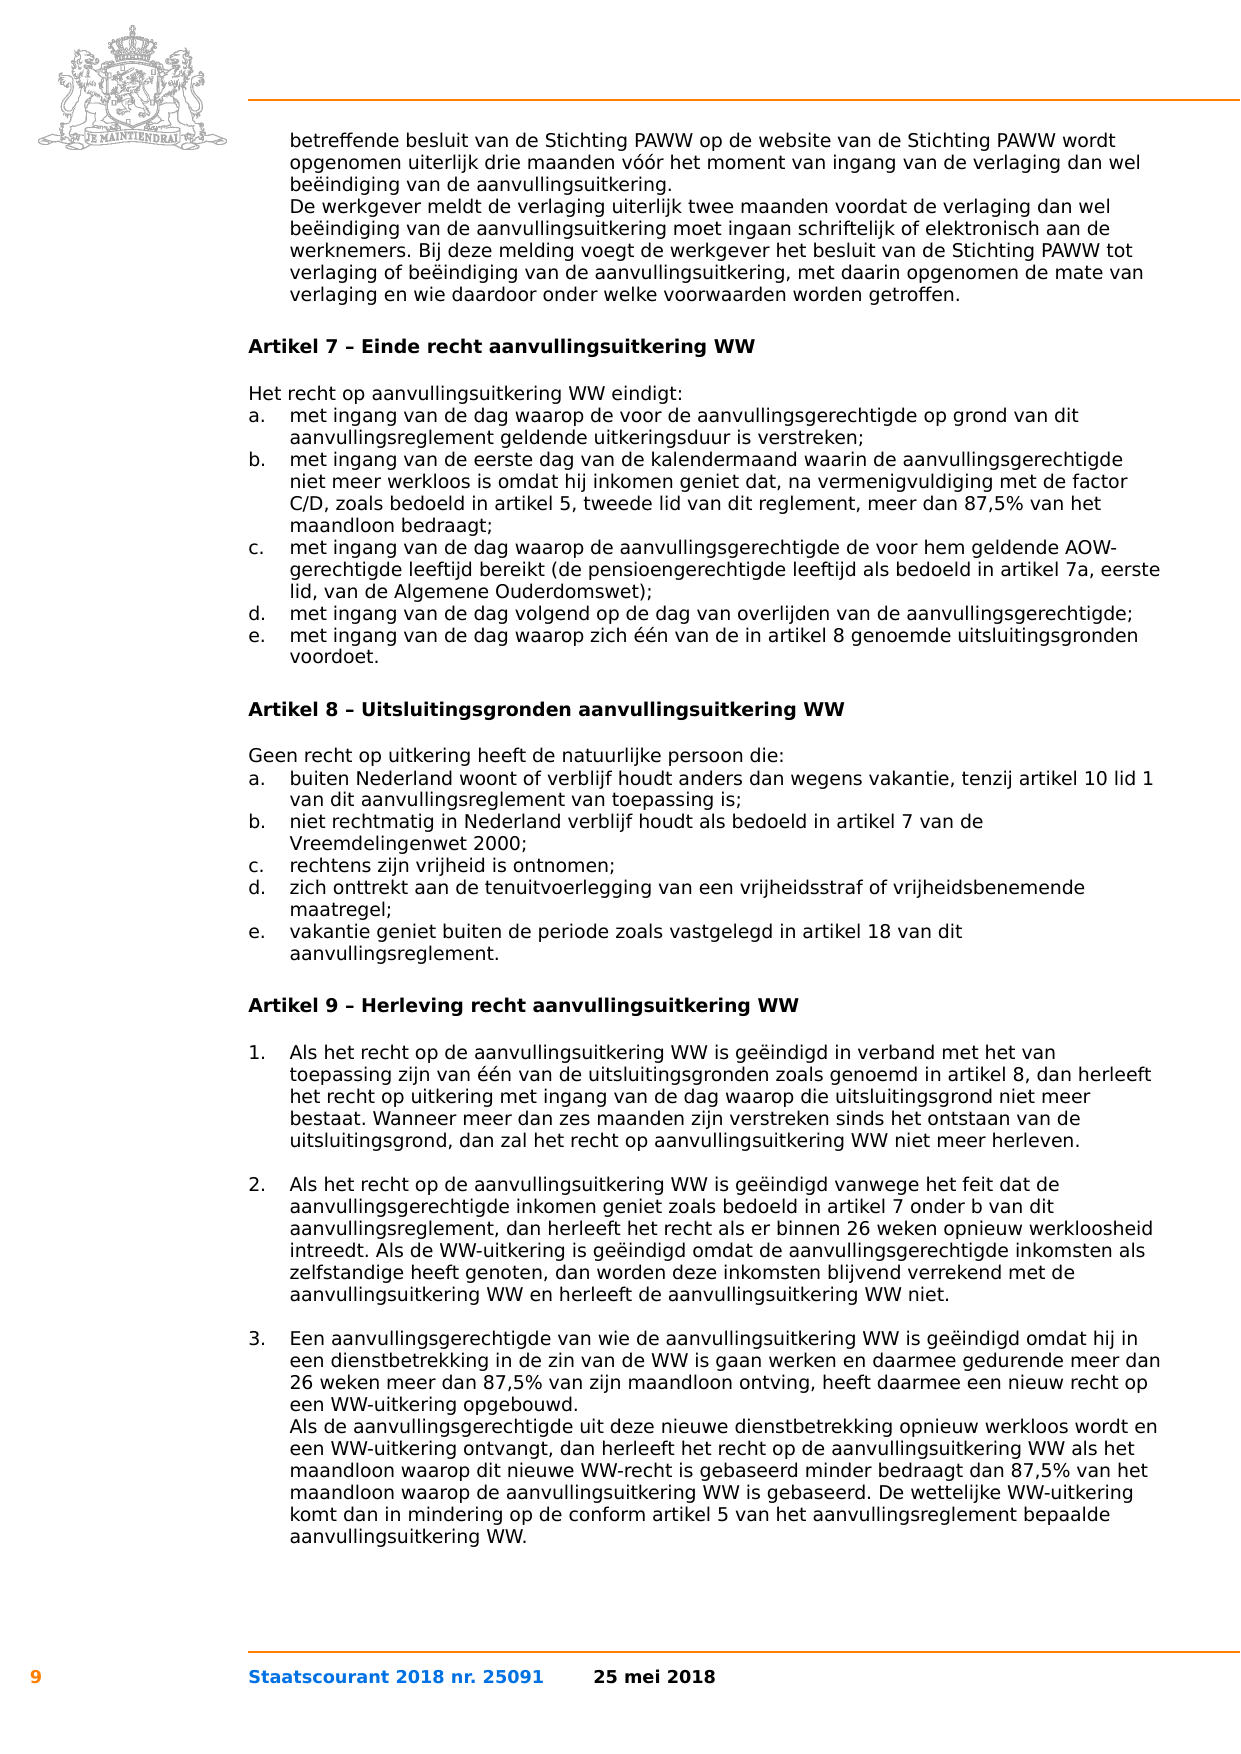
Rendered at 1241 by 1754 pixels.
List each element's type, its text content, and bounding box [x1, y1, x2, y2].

text 3. Een aanvullingsgerechtigde van wie de aanvullingsuitkering WW is geëindigd omdat hij in een dienstbetrekking in de zin van de WW is gaan werken en daarmee gedurende meer dan 26 weken meer dan 87,5% van zijn maandloon ontving, heeft daarmee een nieuw recht op een WW-uitkering opgebouwd. [248, 1328, 1163, 1416]
subtitle Artikel 9 – Herleving recht aanvullingsuitkering WW [248, 995, 1163, 1017]
subtitle Artikel 7 – Einde recht aanvullingsuitkering WW [248, 336, 1163, 358]
text De werkgever meldt de verlaging uiterlijk twee maanden voordat de verlaging dan wel beëindiging van de aanvullingsuitkering moet ingaan schriftelijk of elektronisch aan de werknemers. Bij deze melding voegt de werkgever het besluit van de Stichting PAWW tot verlaging of beëindiging van de aanvullingsuitkering, met daarin opgenomen de mate van verlaging en wie daardoor onder welke voorwaarden worden getroffen. [289, 196, 1163, 306]
text 1. Als het recht op de aanvullingsuitkering WW is geëindigd in verband met het van toepassing zijn van één van de uitsluitingsgronden zoals genoemd in artikel 8, dan herleeft het recht op uitkering met ingang van de dag waarop die uitsluitingsgrond niet meer bestaat. Wanneer meer dan zes maanden zijn verstreken sinds het ontstaan van de uitsluitingsgrond, dan zal het recht op aanvullingsuitkering WW niet meer herleven. [248, 1042, 1163, 1152]
text d. zich onttrekt aan de tenuitvoerlegging van een vrijheidsstraf of vrijheidsbenemende maatregel; [248, 877, 1163, 921]
text betreffende besluit van de Stichting PAWW op de website van de Stichting PAWW wordt opgenomen uiterlijk drie maanden vóór het moment van ingang van de verlaging dan wel beëindiging van de aanvullingsuitkering. [248, 130, 1163, 196]
text c. met ingang van de dag waarop de aanvullingsgerechtigde de voor hem geldende AOW-gerechtigde leeftijd bereikt (de pensioengerechtigde leeftijd als bedoeld in artikel 7a, eerste lid, van de Algemene Ouderdomswet); [248, 537, 1163, 602]
text e. met ingang van de dag waarop zich één van de in artikel 8 genoemde uitsluitingsgronden voordoet. [248, 624, 1163, 668]
text Als de aanvullingsgerechtigde uit deze nieuwe dienstbetrekking opnieuw werkloos wordt en een WW-uitkering ontvangt, dan herleeft het recht op de aanvullingsuitkering WW als het maandloon waarop dit nieuwe WW-recht is gebaseerd minder bedraagt dan 87,5% van het maandloon waarop de aanvullingsuitkering WW is gebaseerd. De wettelijke WW-uitkering komt dan in mindering op de conform artikel 5 van het aanvullingsreglement bepaalde aanvullingsuitkering WW. [289, 1416, 1163, 1547]
text a. buiten Nederland woont of verblijf houdt anders dan wegens vakantie, tenzij artikel 10 lid 1 van dit aanvullingsreglement van toepassing is; [248, 767, 1163, 811]
text Geen recht op uitkering heeft de natuurlijke persoon die: [248, 745, 1163, 767]
text 2. Als het recht op de aanvullingsuitkering WW is geëindigd vanwege het feit dat de aanvullingsgerechtigde inkomen geniet zoals bedoeld in artikel 7 onder b van dit aanvullingsreglement, dan herleeft het recht als er binnen 26 weken opnieuw werkloosheid intreedt. Als de WW-uitkering is geëindigd omdat de aanvullingsgerechtigde inkomsten als zelfstandige heeft genoten, dan worden deze inkomsten blijvend verrekend met de aanvullingsuitkering WW en herleeft de aanvullingsuitkering WW niet. [248, 1174, 1163, 1306]
text b. met ingang van de eerste dag van de kalendermaand waarin de aanvullingsgerechtigde niet meer werkloos is omdat hij inkomen geniet dat, na vermenigvuldiging met de factor C/D, zoals bedoeld in artikel 5, tweede lid van dit reglement, meer dan 87,5% van het maandloon bedraagt; [248, 449, 1163, 537]
text e. vakantie geniet buiten de periode zoals vastgelegd in artikel 18 van dit aanvullingsreglement. [248, 921, 1163, 965]
text b. niet rechtmatig in Nederland verblijf houdt als bedoeld in artikel 7 van de Vreemdelingenwet 2000; [248, 811, 1163, 855]
text a. met ingang van de dag waarop de voor de aanvullingsgerechtigde op grond van dit aanvullingsreglement geldende uitkeringsduur is verstreken; [248, 405, 1163, 449]
text c. rechtens zijn vrijheid is ontnomen; [248, 855, 1163, 877]
text Het recht op aanvullingsuitkering WW eindigt: [248, 383, 1163, 405]
text d. met ingang van de dag volgend op de dag van overlijden van de aanvullingsgerechtigde; [248, 602, 1163, 624]
subtitle Artikel 8 – Uitsluitingsgronden aanvullingsuitkering WW [248, 698, 1163, 720]
picture [38, 25, 227, 150]
